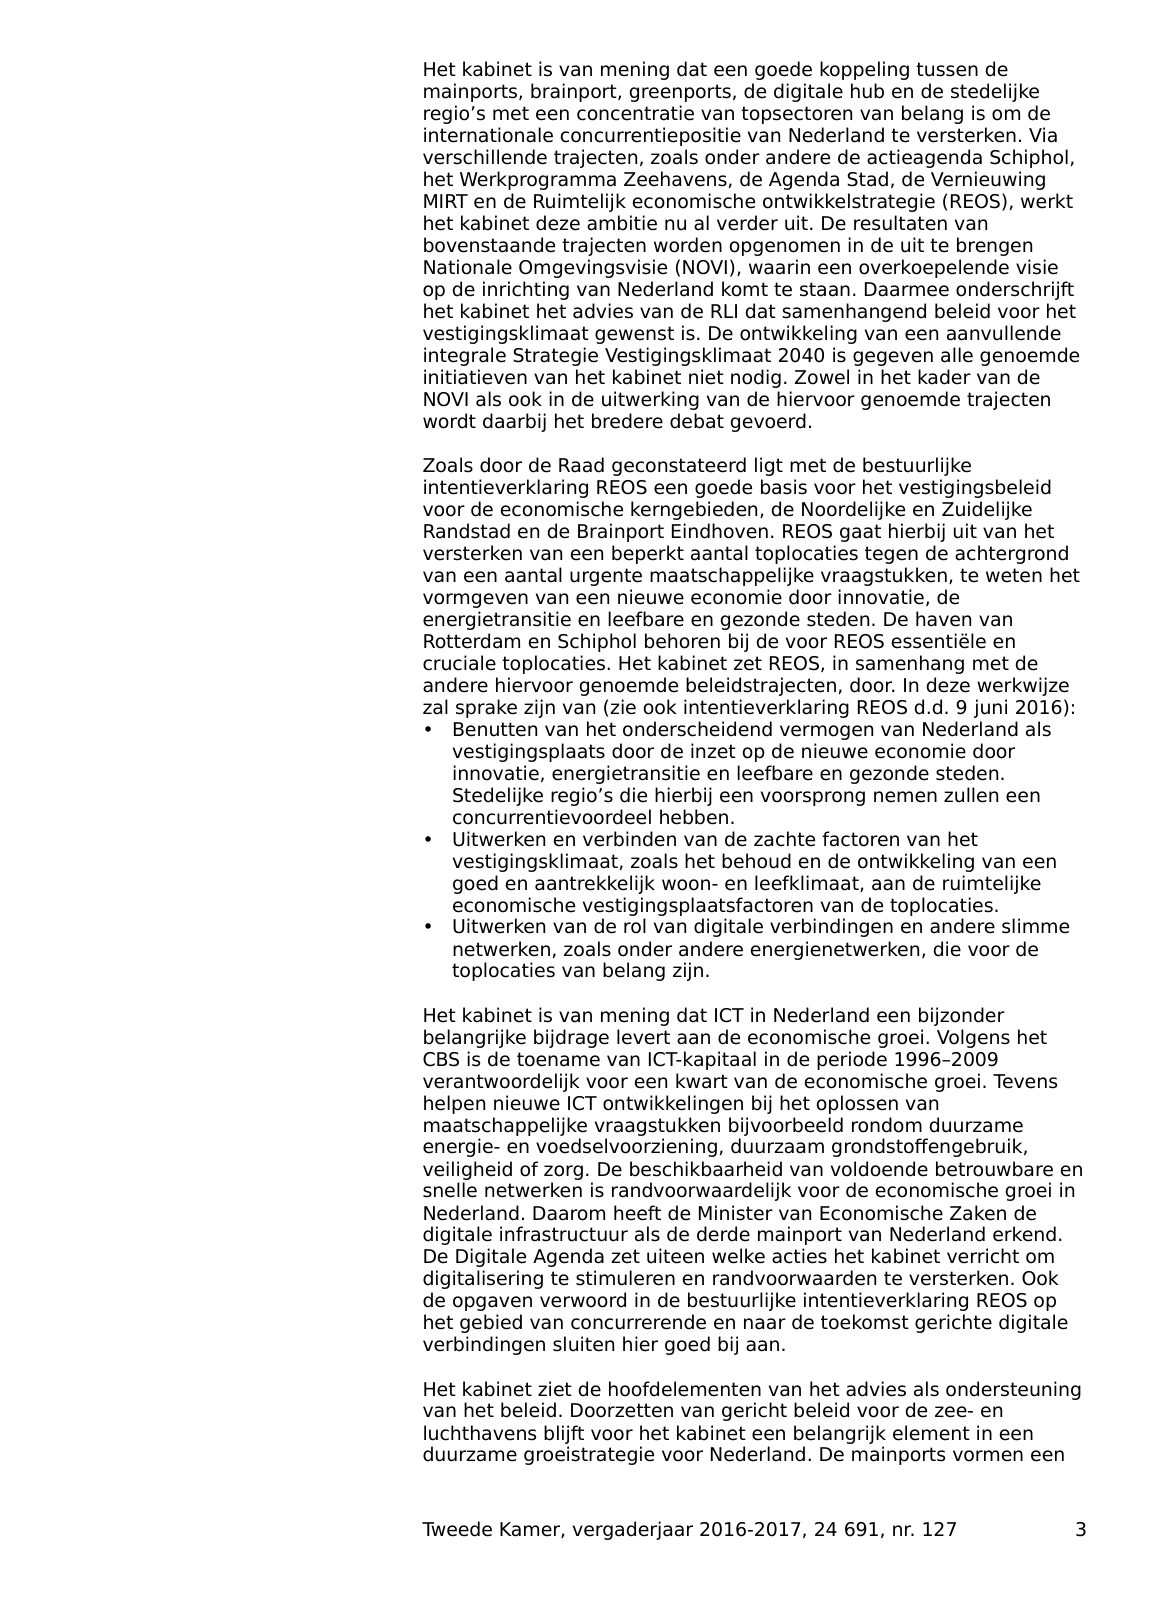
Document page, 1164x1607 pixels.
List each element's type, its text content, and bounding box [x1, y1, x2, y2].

text Het kabinet ziet de hoofdelementen van het advies als ondersteuning van het beleid. Doorzetten van gericht beleid voor de zee- en luchthavens blijft voor het kabinet een belangrijk element in een duurzame groeistrategie voor Nederland. De mainports vormen een [422, 1378, 1087, 1466]
text Het kabinet is van mening dat een goede koppeling tussen de mainports, brainport, greenports, de digitale hub en de stedelijke regio’s met een concentratie van topsectoren van belang is om de internationale concurrentiepositie van Nederland te versterken. Via verschillende trajecten, zoals onder andere de actieagenda Schiphol, het Werkprogramma Zeehavens, de Agenda Stad, de Vernieuwing MIRT en de Ruimtelijk economische ontwikkelstrategie (REOS), werkt het kabinet deze ambitie nu al verder uit. De resultaten van bovenstaande trajecten worden opgenomen in de uit te brengen Nationale Omgevingsvisie (NOVI), waarin een overkoepelende visie op de inrichting van Nederland komt te staan. Daarmee onderschrijft het kabinet het advies van de RLI dat samenhangend beleid voor het vestigingsklimaat gewenst is. De ontwikkeling van een aanvullende integrale Strategie Vestigingsklimaat 2040 is gegeven alle genoemde initiatieven van het kabinet niet nodig. Zowel in het kader van de NOVI als ook in de uitwerking van de hiervoor genoemde trajecten wordt daarbij het bredere debat gevoerd. [422, 59, 1087, 433]
text • Uitwerken van de rol van digitale verbindingen en andere slimme netwerken, zoals onder andere energienetwerken, die voor de toplocaties van belang zijn. [422, 916, 1087, 982]
text • Benutten van het onderscheidend vermogen van Nederland als vestigingsplaats door de inzet op de nieuwe economie door innovatie, energietransitie en leefbare en gezonde steden. Stedelijke regio’s die hierbij een voorsprong nemen zullen een concurrentievoordeel hebben. [422, 719, 1087, 828]
text Het kabinet is van mening dat ICT in Nederland een bijzonder belangrijke bijdrage levert aan de economische groei. Volgens het CBS is de toename van ICT-kapitaal in de periode 1996–2009 verantwoordelijk voor een kwart van de economische groei. Tevens helpen nieuwe ICT ontwikkelingen bij het oplossen van maatschappelijke vraagstukken bijvoorbeeld rondom duurzame energie- en voedselvoorziening, duurzaam grondstoffengebruik, veiligheid of zorg. De beschikbaarheid van voldoende betrouwbare en snelle netwerken is randvoorwaardelijk voor de economische groei in Nederland. Daarom heeft de Minister van Economische Zaken de digitale infrastructuur als de derde mainport van Nederland erkend. De Digitale Agenda zet uiteen welke acties het kabinet verricht om digitalisering te stimuleren en randvoorwaarden te versterken. Ook de opgaven verwoord in de bestuurlijke intentieverklaring REOS op het gebied van concurrerende en naar de toekomst gerichte digitale verbindingen sluiten hier goed bij aan. [422, 1004, 1087, 1356]
text • Uitwerken en verbinden van de zachte factoren van het vestigingsklimaat, zoals het behoud en de ontwikkeling van een goed en aantrekkelijk woon- en leefklimaat, aan de ruimtelijke economische vestigingsplaatsfactoren van de toplocaties. [422, 828, 1087, 916]
text Zoals door de Raad geconstateerd ligt met de bestuurlijke intentieverklaring REOS een goede basis voor het vestigingsbeleid voor de economische kerngebieden, de Noordelijke en Zuidelijke Randstad en de Brainport Eindhoven. REOS gaat hierbij uit van het versterken van een beperkt aantal toplocaties tegen de achtergrond van een aantal urgente maatschappelijke vraagstukken, te weten het vormgeven van een nieuwe economie door innovatie, de energietransitie en leefbare en gezonde steden. De haven van Rotterdam en Schiphol behoren bij de voor REOS essentiële en cruciale toplocaties. Het kabinet zet REOS, in samenhang met de andere hiervoor genoemde beleidstrajecten, door. In deze werkwijze zal sprake zijn van (zie ook intentieverklaring REOS d.d. 9 juni 2016): [422, 455, 1087, 719]
